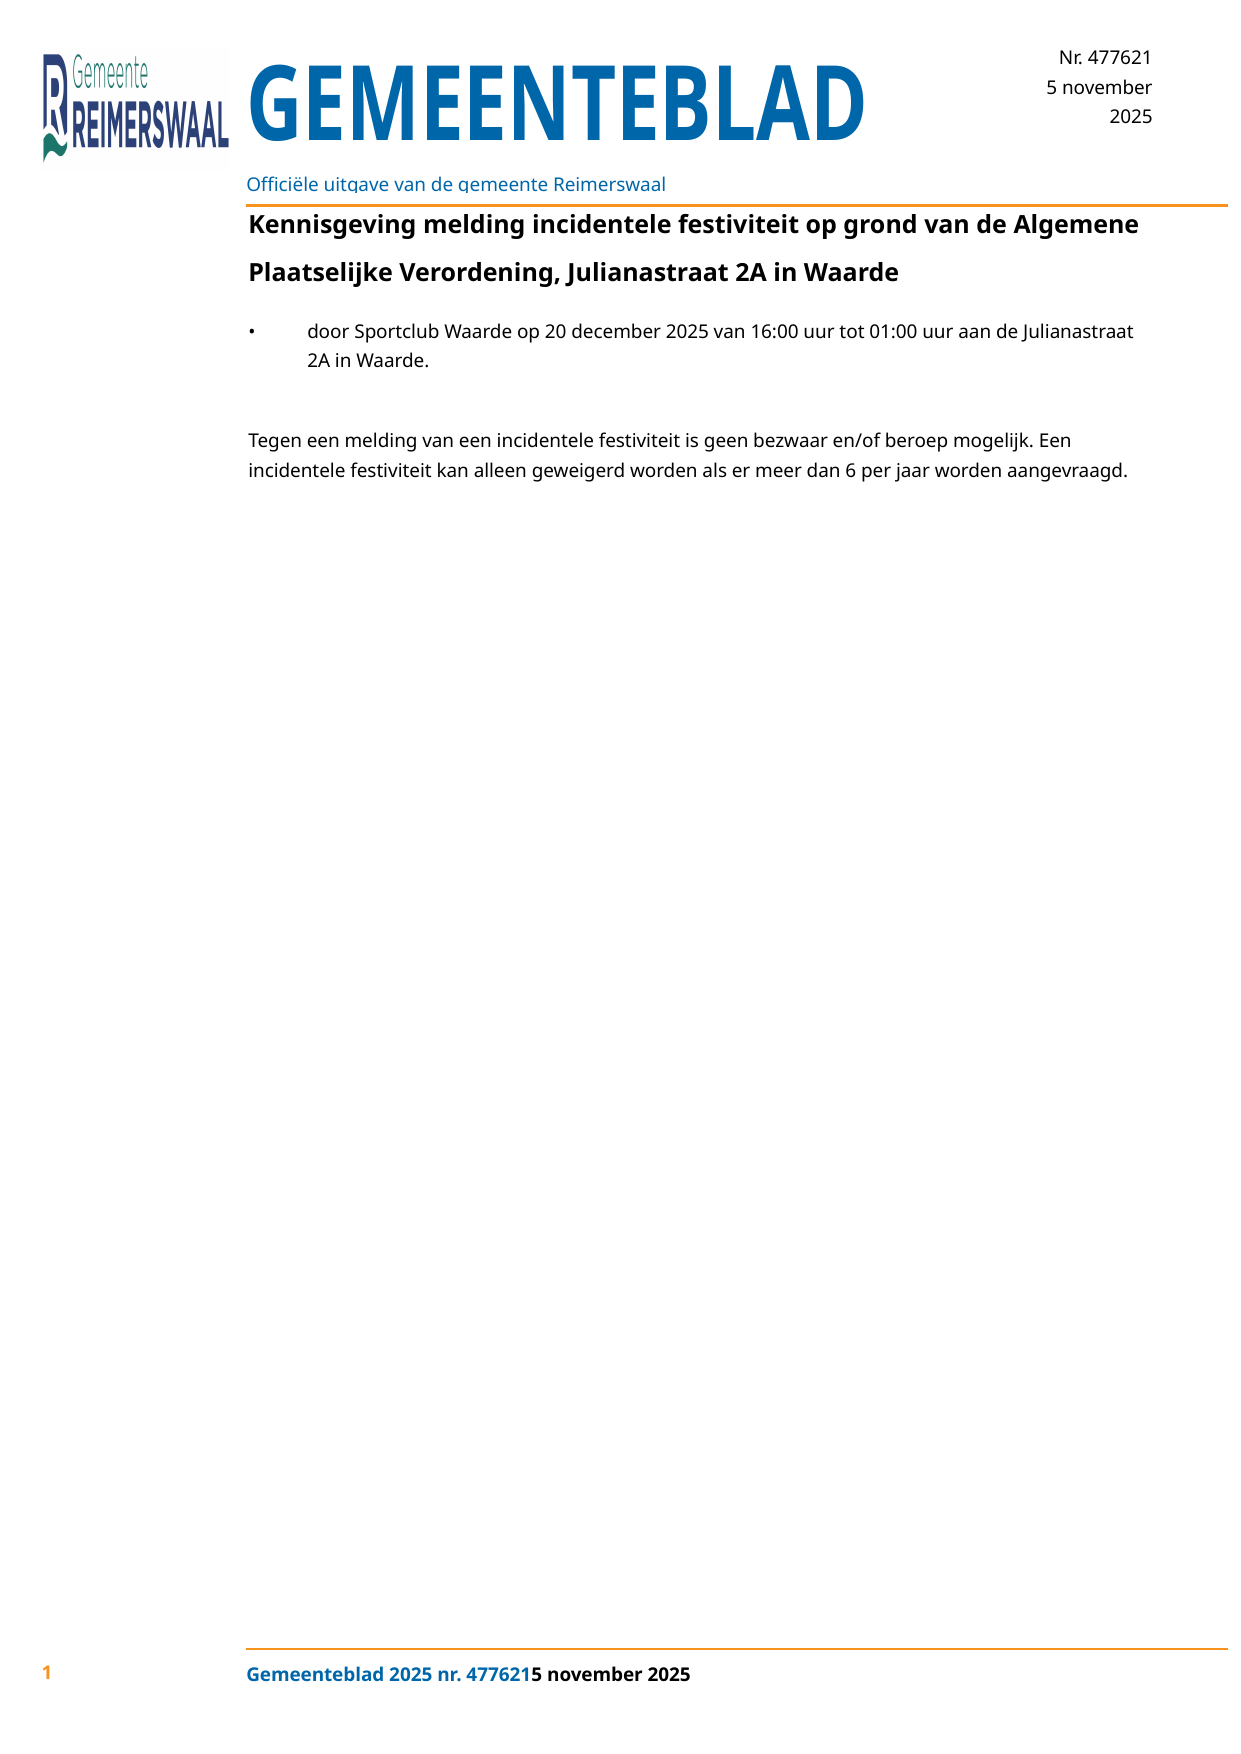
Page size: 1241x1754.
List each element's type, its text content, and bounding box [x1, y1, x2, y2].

text Kennisgeving melding incidentele festiviteit op grond van de Algemene Plaatselijke Verordening, Julianastraat 2A in Waarde [248, 207, 1152, 288]
text Tegen een melding van een incidentele festiviteit is geen bezwaar en/of beroep mogelijk. Een incidentele festiviteit kan alleen geweigerd worden als er meer dan 6 per jaar worden aangevraagd. [248, 427, 1152, 483]
list door Sportclub Waarde op 20 december 2025 van 16:00 uur tot 01:00 uur aan de Julianastraat 2A in Waarde. [248, 318, 1152, 373]
picture [41, 47, 231, 172]
